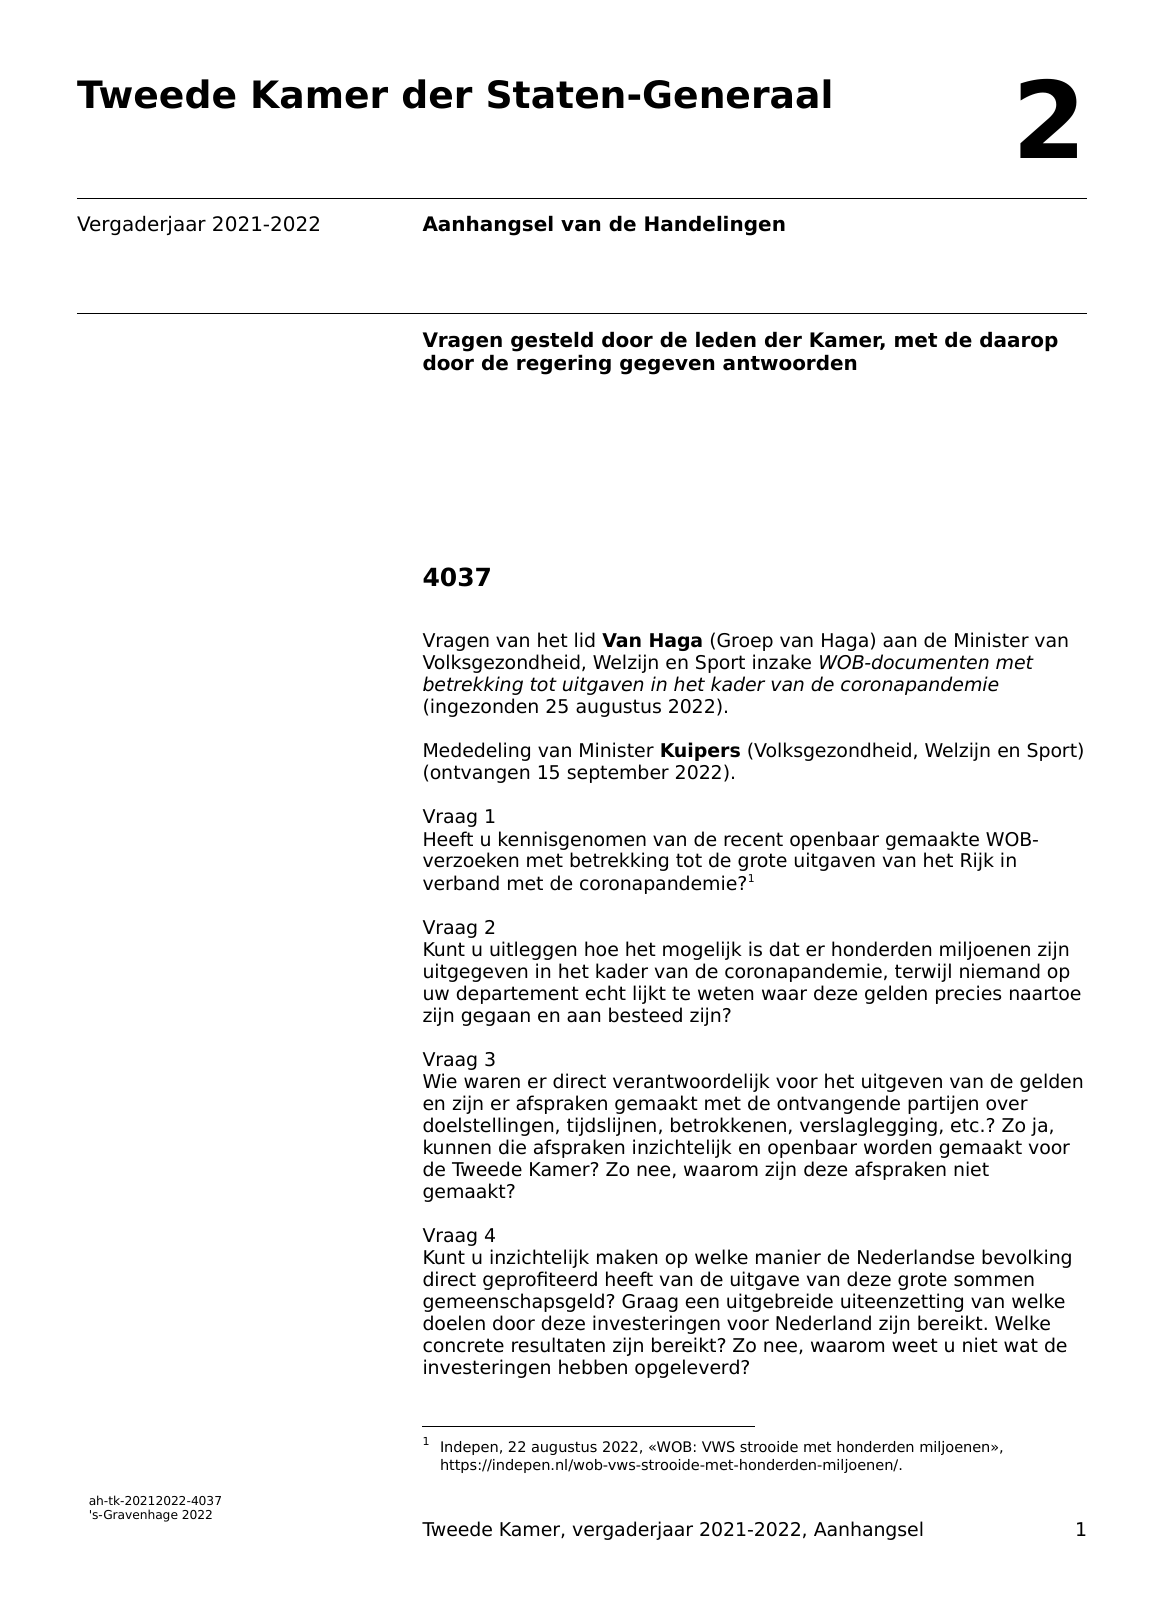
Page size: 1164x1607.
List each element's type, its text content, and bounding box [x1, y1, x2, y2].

text ah-tk-20212022-4037 [88, 1494, 323, 1508]
text Indepen, 22 augustus 2022, «WOB: VWS strooide met honderden miljoenen», https://indepen.nl/wob-vws-strooide-met-honderden-miljoenen/. [422, 1435, 1087, 1474]
text Vraag 2 [422, 917, 1087, 938]
text Vraag 1 [422, 806, 1087, 828]
text Heeft u kennisgenomen van de recent openbaar gemaakte WOB-verzoeken met betrekking tot de grote uitgaven van het Rijk in verband met de coronapandemie? [422, 828, 1087, 894]
text Wie waren er direct verantwoordelijk voor het uitgeven van de gelden en zijn er afspraken gemaakt met de ontvangende partijen over doelstellingen, tijdslijnen, betrokkenen, verslaglegging, etc.? Zo ja, kunnen die afspraken inzichtelijk en openbaar worden gemaakt voor de Tweede Kamer? Zo nee, waarom zijn deze afspraken niet gemaakt? [422, 1071, 1087, 1202]
text Kunt u uitleggen hoe het mogelijk is dat er honderden miljoenen zijn uitgegeven in het kader van de coronapandemie, terwijl niemand op uw departement echt lijkt te weten waar deze gelden precies naartoe zijn gegaan en aan besteed zijn? [422, 938, 1087, 1026]
text 4037 [422, 563, 1087, 592]
table_cell Aanhangsel van de Handelingen [422, 199, 1087, 313]
text Kunt u inzichtelijk maken op welke manier de Nederlandse bevolking direct geprofiteerd heeft van de uitgave van deze grote sommen gemeenschapsgeld? Graag een uitgebreide uiteenzetting van welke doelen door deze investeringen voor Nederland zijn bereikt. Welke concrete resultaten zijn bereikt? Zo nee, waarom weet u niet wat de investeringen hebben opgeleverd? [422, 1247, 1087, 1378]
table_header Tweede Kamer der Staten-Generaal [77, 59, 886, 198]
text 's-Gravenhage 2022 [88, 1508, 323, 1522]
text Vraag 3 [422, 1049, 1087, 1071]
text Mededeling van Minister Kuipers (Volksgezondheid, Welzijn en Sport) (ontvangen 15 september 2022). [422, 740, 1087, 784]
table_header 2 [886, 59, 1087, 198]
text Vraag 4 [422, 1225, 1087, 1247]
table_cell Vragen gesteld door de leden der Kamer, met de daarop door de regering gegeven antwoorden [422, 314, 1087, 375]
table_cell Vergaderjaar 2021-2022 [77, 199, 422, 313]
text Vragen van het lid Van Haga (Groep van Haga) aan de Minister van Volksgezondheid, Welzijn en Sport inzake WOB-documenten met betrekking tot uitgaven in het kader van de coronapandemie (ingezonden 25 augustus 2022). [422, 630, 1087, 718]
table_cell [77, 314, 422, 375]
